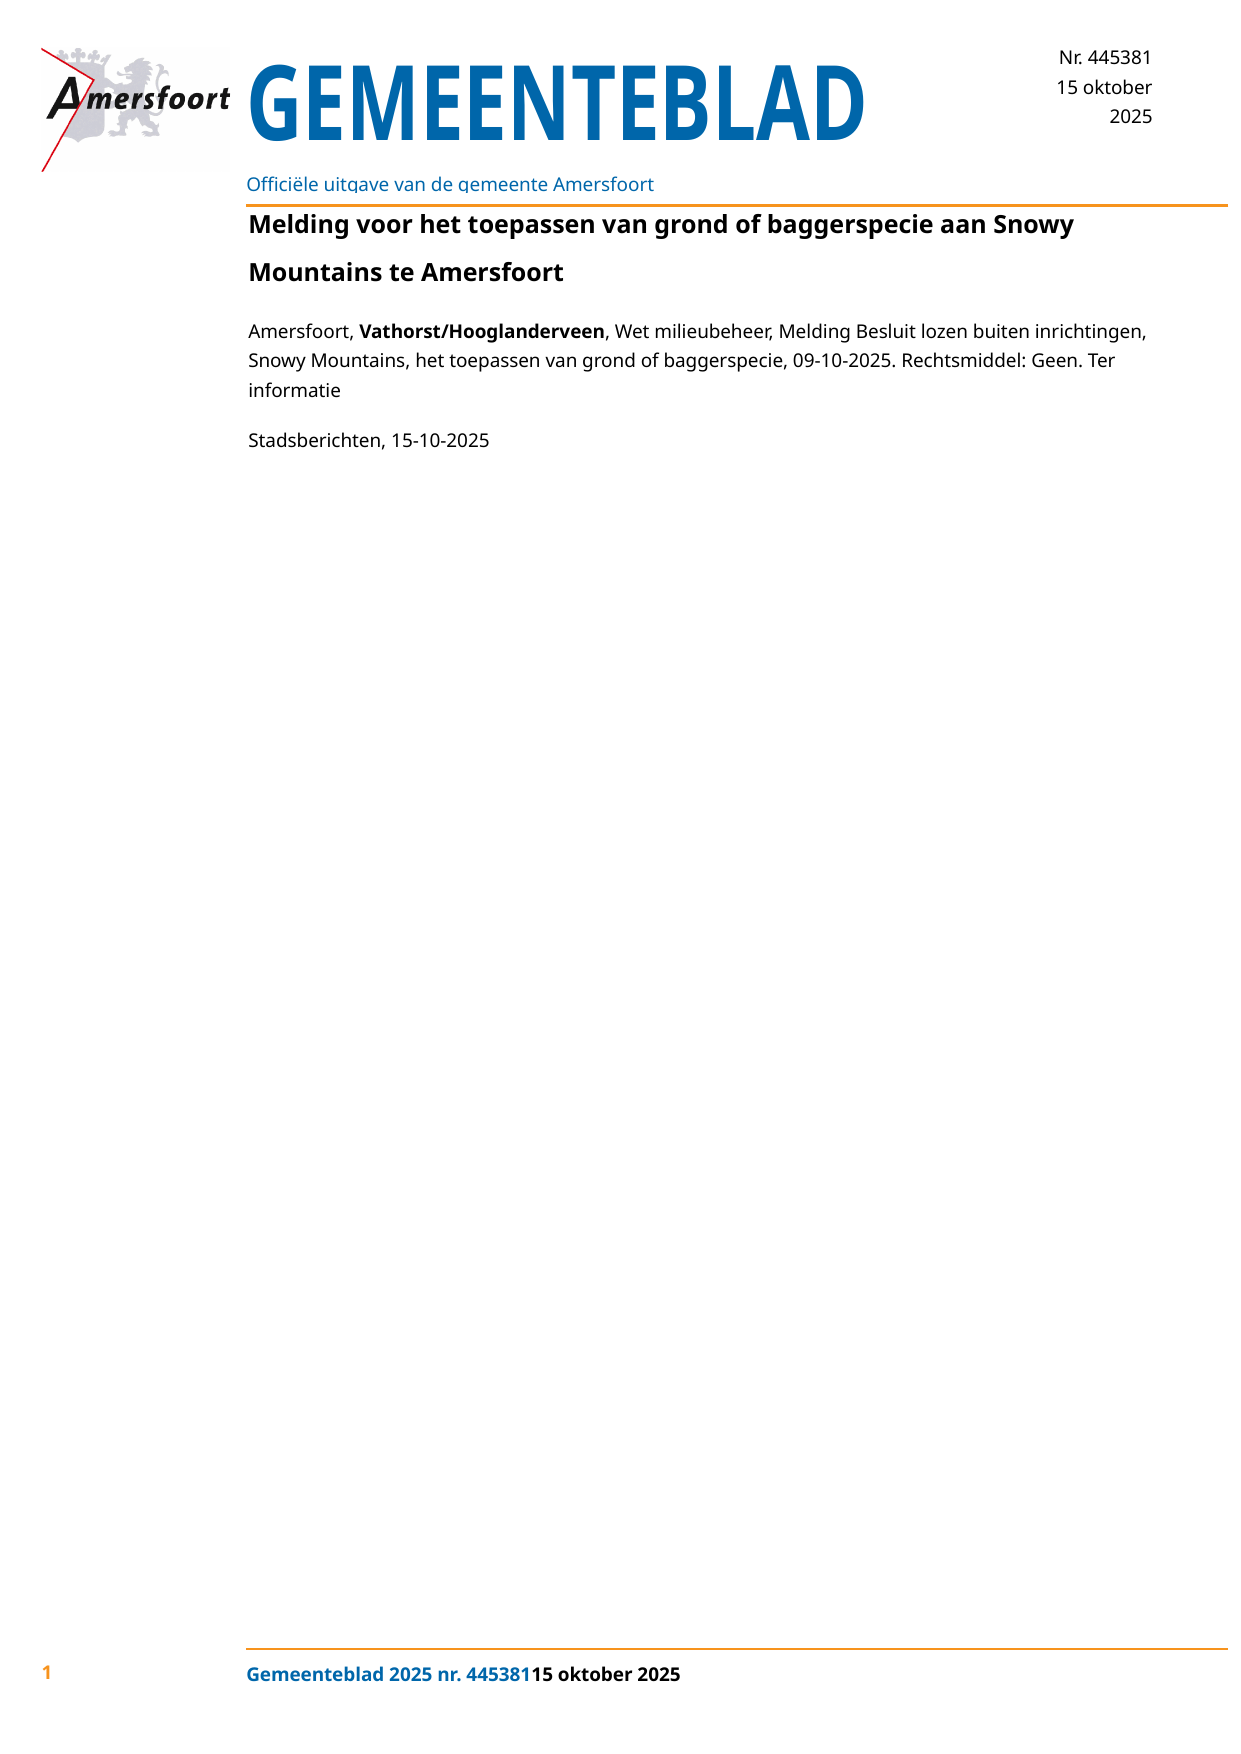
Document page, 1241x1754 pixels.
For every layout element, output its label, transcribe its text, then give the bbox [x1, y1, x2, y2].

text Stadsberichten, 15-10-2025 [248, 427, 1152, 453]
text Amersfoort, Vathorst/Hooglanderveen, Wet milieubeheer, Melding Besluit lozen buiten inrichtingen, Snowy Mountains, het toepassen van grond of baggerspecie, 09-10-2025. Rechtsmiddel: Geen. Ter informatie [248, 318, 1152, 403]
picture [41, 47, 231, 172]
text Melding voor het toepassen van grond of baggerspecie aan Snowy Mountains te Amersfoort [248, 207, 1152, 288]
